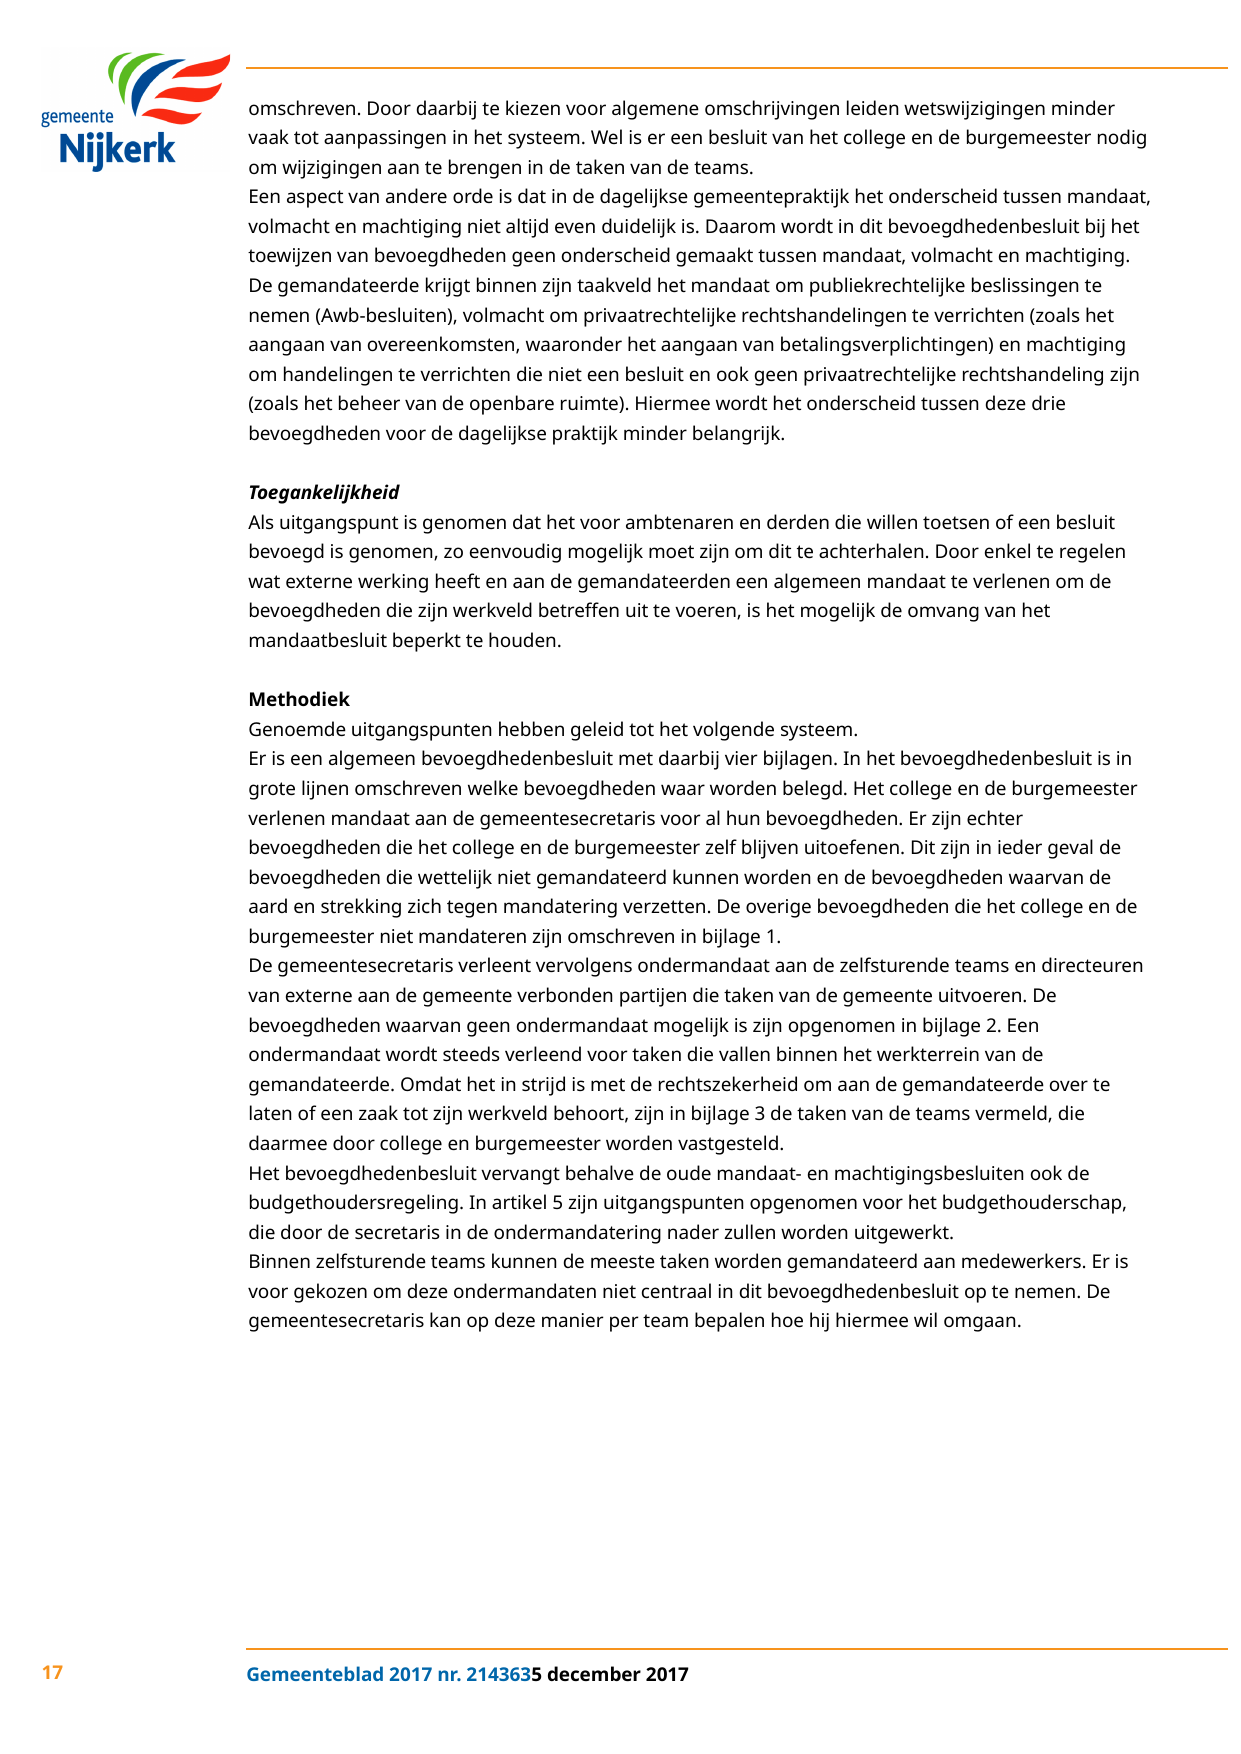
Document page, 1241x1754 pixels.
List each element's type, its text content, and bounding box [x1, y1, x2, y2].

text Binnen zelfsturende teams kunnen de meeste taken worden gemandateerd aan medewerkers. Er is voor gekozen om deze ondermandaten niet centraal in dit bevoegdhedenbesluit op te nemen. De gemeentesecretaris kan op deze manier per team bepalen hoe hij hiermee wil omgaan. [248, 1248, 1152, 1333]
text omschreven. Door daarbij te kiezen voor algemene omschrijvingen leiden wetswijzigingen minder vaak tot aanpassingen in het systeem. Wel is er een besluit van het college en de burgemeester nodig om wijzigingen aan te brengen in de taken van de teams. [248, 95, 1152, 180]
text Er is een algemeen bevoegdhedenbesluit met daarbij vier bijlagen. In het bevoegdhedenbesluit is in grote lijnen omschreven welke bevoegdheden waar worden belegd. Het college en de burgemeester verlenen mandaat aan de gemeentesecretaris voor al hun bevoegdheden. Er zijn echter bevoegdheden die het college en de burgemeester zelf blijven uitoefenen. Dit zijn in ieder geval de bevoegdheden die wettelijk niet gemandateerd kunnen worden en de bevoegdheden waarvan de aard en strekking zich tegen mandatering verzetten. De overige bevoegdheden die het college en de burgemeester niet mandateren zijn omschreven in bijlage 1. [248, 746, 1152, 949]
text Een aspect van andere orde is dat in de dagelijkse gemeentepraktijk het onderscheid tussen mandaat, volmacht en machtiging niet altijd even duidelijk is. Daarom wordt in dit bevoegdhedenbesluit bij het toewijzen van bevoegdheden geen onderscheid gemaakt tussen mandaat, volmacht en machtiging. De gemandateerde krijgt binnen zijn taakveld het mandaat om publiekrechtelijke beslissingen te nemen (Awb-besluiten), volmacht om privaatrechtelijke rechtshandelingen te verrichten (zoals het aangaan van overeenkomsten, waaronder het aangaan van betalingsverplichtingen) en machtiging om handelingen te verrichten die niet een besluit en ook geen privaatrechtelijke rechtshandeling zijn (zoals het beheer van de openbare ruimte). Hiermee wordt het onderscheid tussen deze drie bevoegdheden voor de dagelijkse praktijk minder belangrijk. [248, 183, 1152, 446]
text Het bevoegdhedenbesluit vervangt behalve de oude mandaat- en machtigingsbesluiten ook de budgethoudersregeling. In artikel 5 zijn uitgangspunten opgenomen voor het budgethouderschap, die door de secretaris in de ondermandatering nader zullen worden uitgewerkt. [248, 1160, 1152, 1245]
text De gemeentesecretaris verleent vervolgens ondermandaat aan de zelfsturende teams en directeuren van externe aan de gemeente verbonden partijen die taken van de gemeente uitvoeren. De bevoegdheden waarvan geen ondermandaat mogelijk is zijn opgenomen in bijlage 2. Een ondermandaat wordt steeds verleend voor taken die vallen binnen het werkterrein van de gemandateerde. Omdat het in strijd is met de rechtszekerheid om aan de gemandateerde over te laten of een zaak tot zijn werkveld behoort, zijn in bijlage 3 de taken van de teams vermeld, die daarmee door college en burgemeester worden vastgesteld. [248, 953, 1152, 1156]
text Methodiek [248, 686, 1152, 712]
text Toegankelijkheid [248, 479, 1152, 505]
picture [41, 47, 231, 172]
text Als uitgangspunt is genomen dat het voor ambtenaren en derden die willen toetsen of een besluit bevoegd is genomen, zo eenvoudig mogelijk moet zijn om dit te achterhalen. Door enkel te regelen wat externe werking heeft en aan de gemandateerden een algemeen mandaat te verlenen om de bevoegdheden die zijn werkveld betreffen uit te voeren, is het mogelijk de omvang van het mandaatbesluit beperkt te houden. [248, 509, 1152, 653]
text Genoemde uitgangspunten hebben geleid tot het volgende systeem. [248, 716, 1152, 742]
